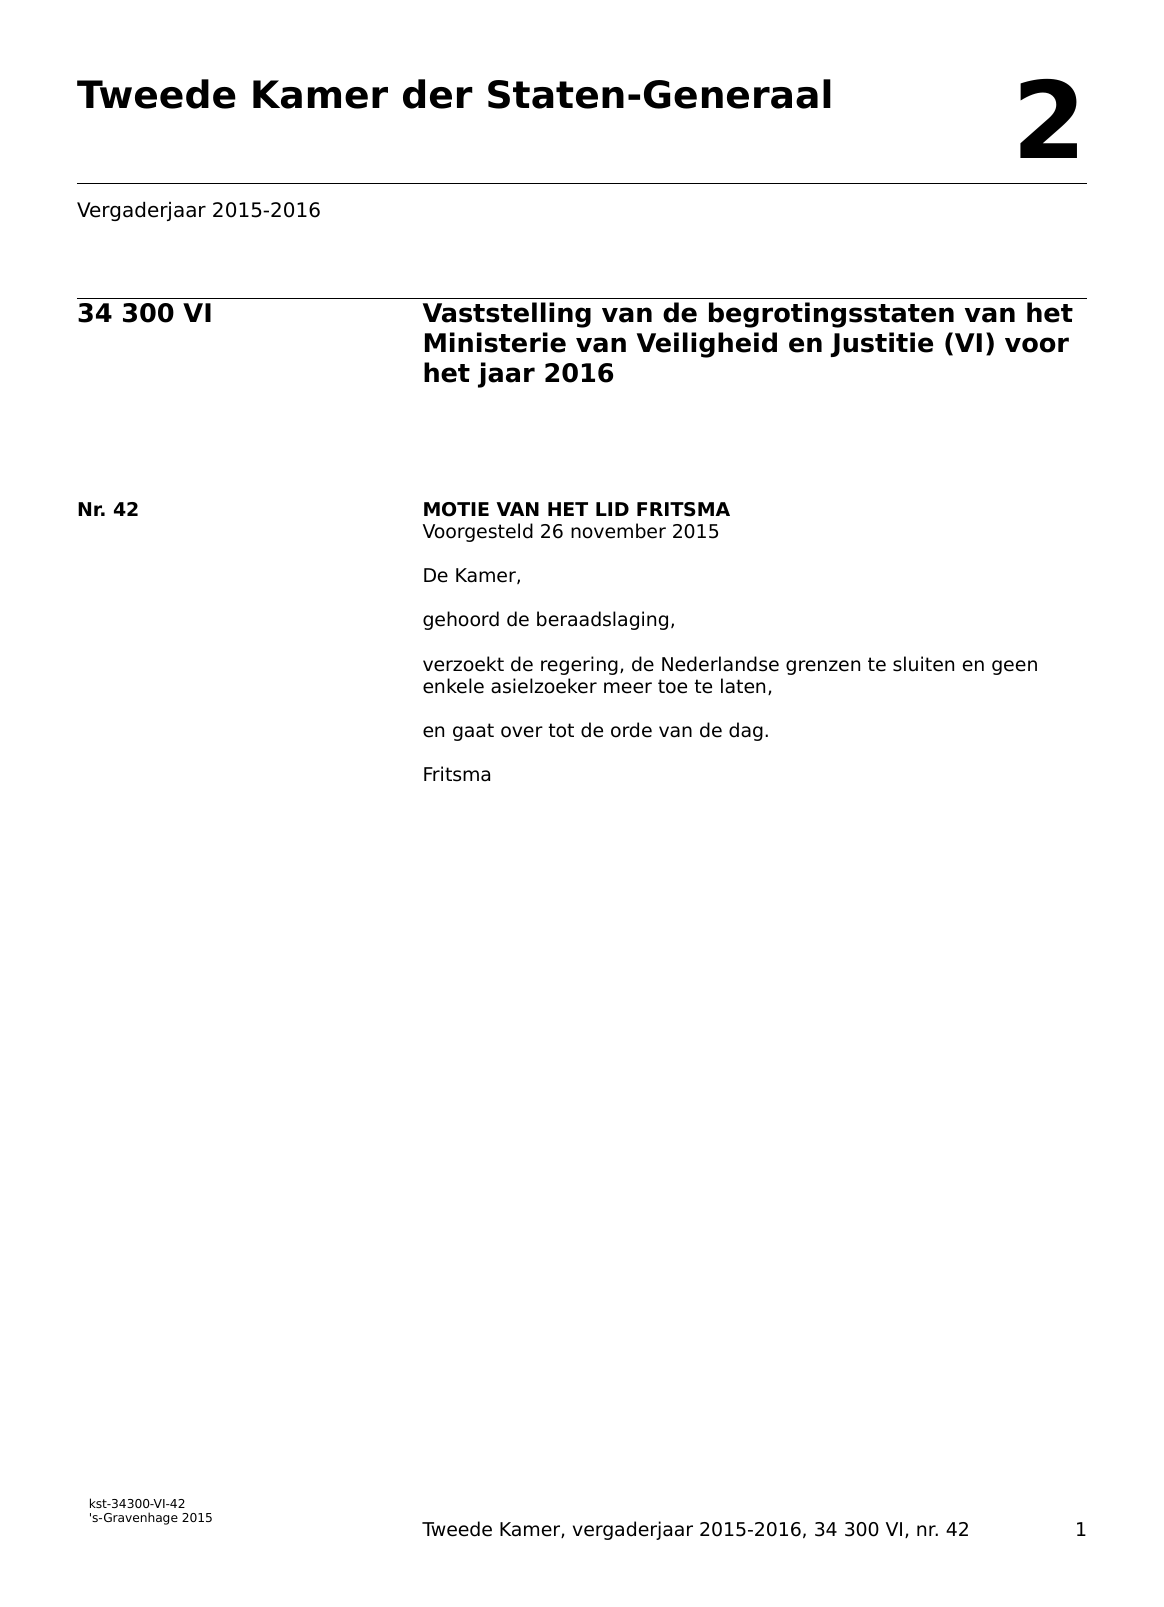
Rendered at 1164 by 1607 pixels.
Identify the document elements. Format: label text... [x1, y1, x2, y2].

text gehoord de beraadslaging, [422, 609, 1087, 631]
text 's-Gravenhage 2015 [88, 1511, 323, 1525]
text kst-34300-VI-42 [88, 1497, 323, 1511]
table_header Tweede Kamer der Staten-Generaal [77, 59, 886, 183]
text Voorgesteld 26 november 2015 [422, 521, 1087, 543]
text Fritsma [422, 764, 1087, 786]
subtitle Nr. 42 MOTIE VAN HET LID FRITSMA [77, 499, 1087, 521]
text en gaat over tot de orde van de dag. [422, 720, 1087, 742]
table_header 2 [886, 59, 1087, 183]
subtitle 34 300 VI Vaststelling van de begrotingsstaten van het Ministerie van Veiligheid en Justitie (VI) voor het jaar 2016 [77, 299, 1087, 388]
text verzoekt de regering, de Nederlandse grenzen te sluiten en geen enkele asielzoeker meer toe te laten, [422, 653, 1087, 697]
text De Kamer, [422, 565, 1087, 587]
table_cell Vergaderjaar 2015-2016 [77, 184, 1087, 298]
